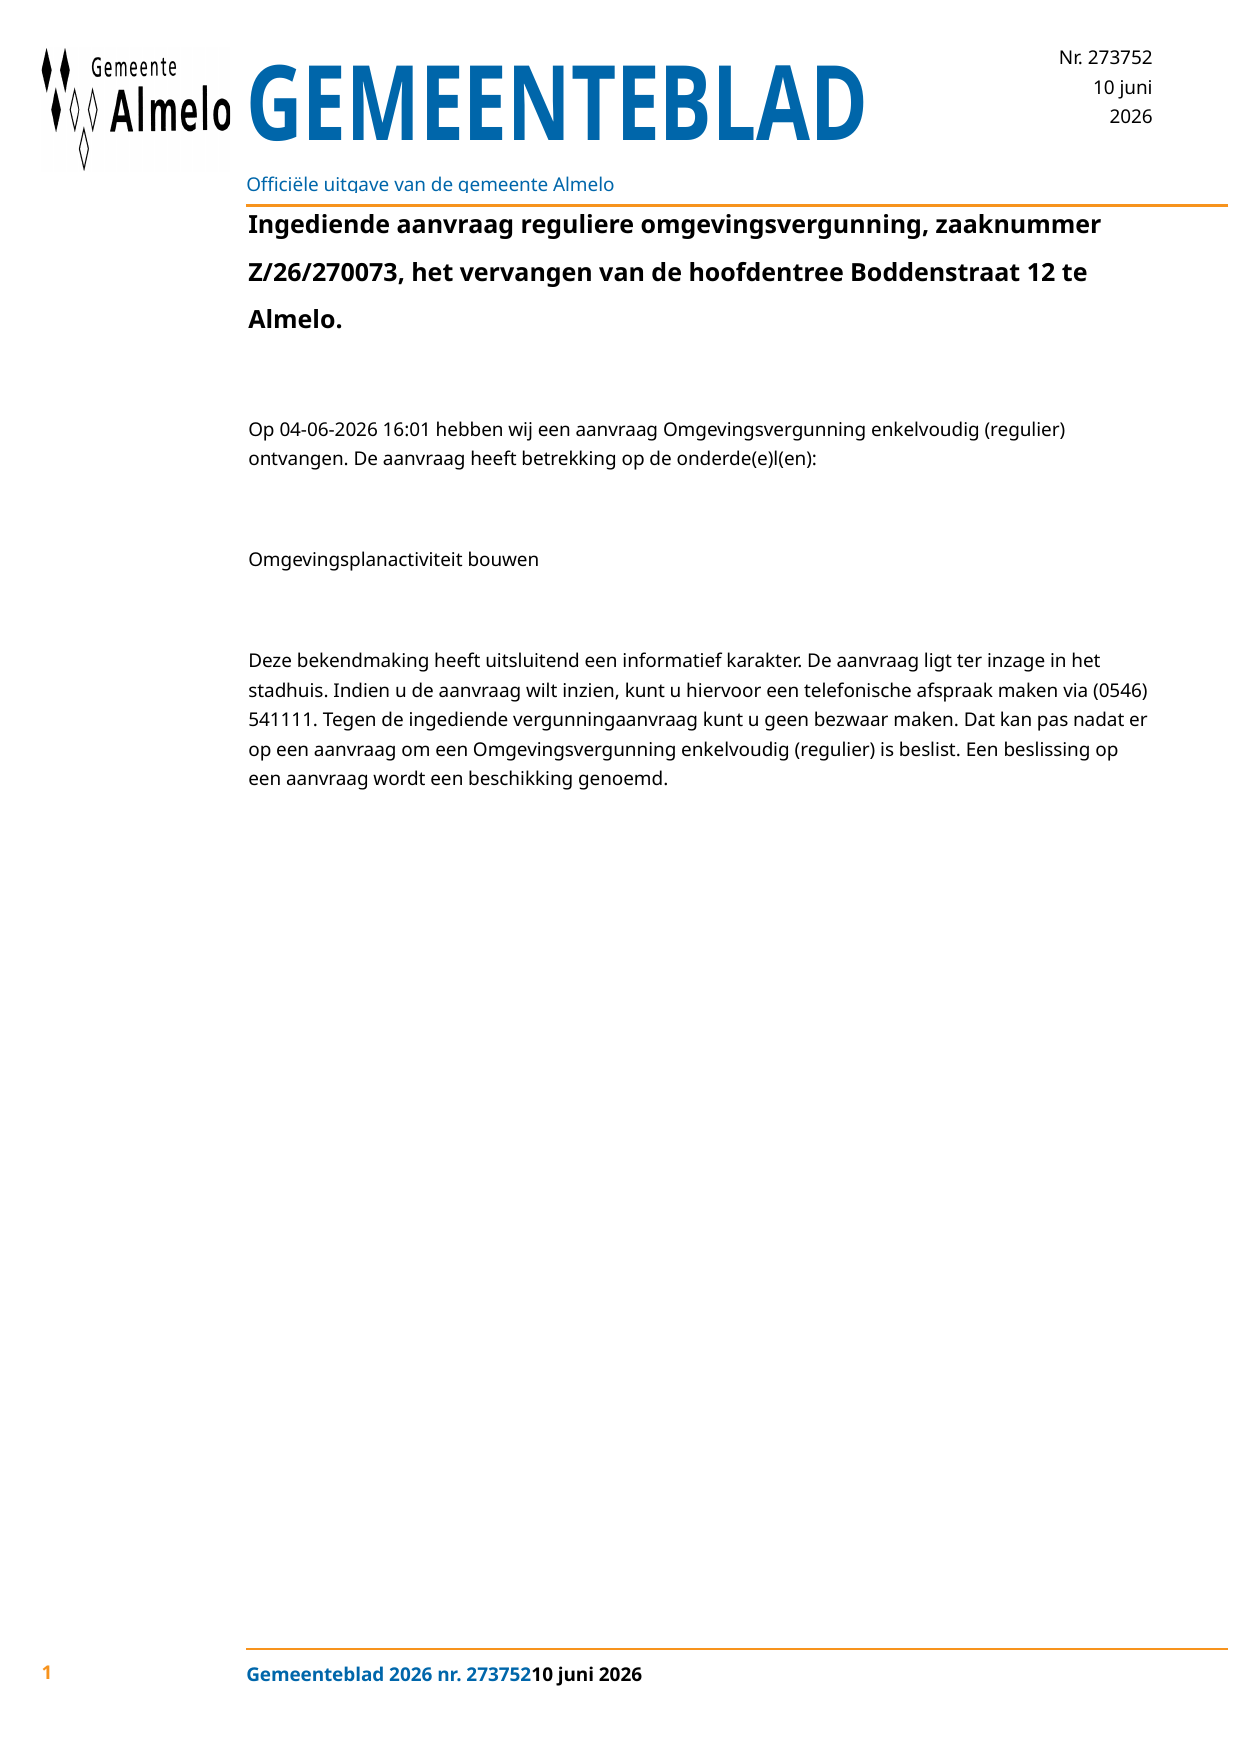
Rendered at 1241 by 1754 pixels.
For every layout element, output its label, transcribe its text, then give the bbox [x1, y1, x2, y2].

text Ingediende aanvraag reguliere omgevingsvergunning, zaaknummer Z/26/270073, het vervangen van de hoofdentree Boddenstraat 12 te Almelo. [248, 207, 1152, 336]
picture [41, 47, 231, 172]
text Omgevingsplanactiviteit bouwen [248, 546, 1152, 572]
text Op 04-06-2026 16:01 hebben wij een aanvraag Omgevingsvergunning enkelvoudig (regulier) ontvangen. De aanvraag heeft betrekking op de onderde(e)l(en): [248, 416, 1152, 471]
text Deze bekendmaking heeft uitsluitend een informatief karakter. De aanvraag ligt ter inzage in het stadhuis. Indien u de aanvraag wilt inzien, kunt u hiervoor een telefonische afspraak maken via (0546) 541111. Tegen de ingediende vergunningaanvraag kunt u geen bezwaar maken. Dat kan pas nadat er op een aanvraag om een Omgevingsvergunning enkelvoudig (regulier) is beslist. Een beslissing op een aanvraag wordt een beschikking genoemd. [248, 647, 1152, 791]
